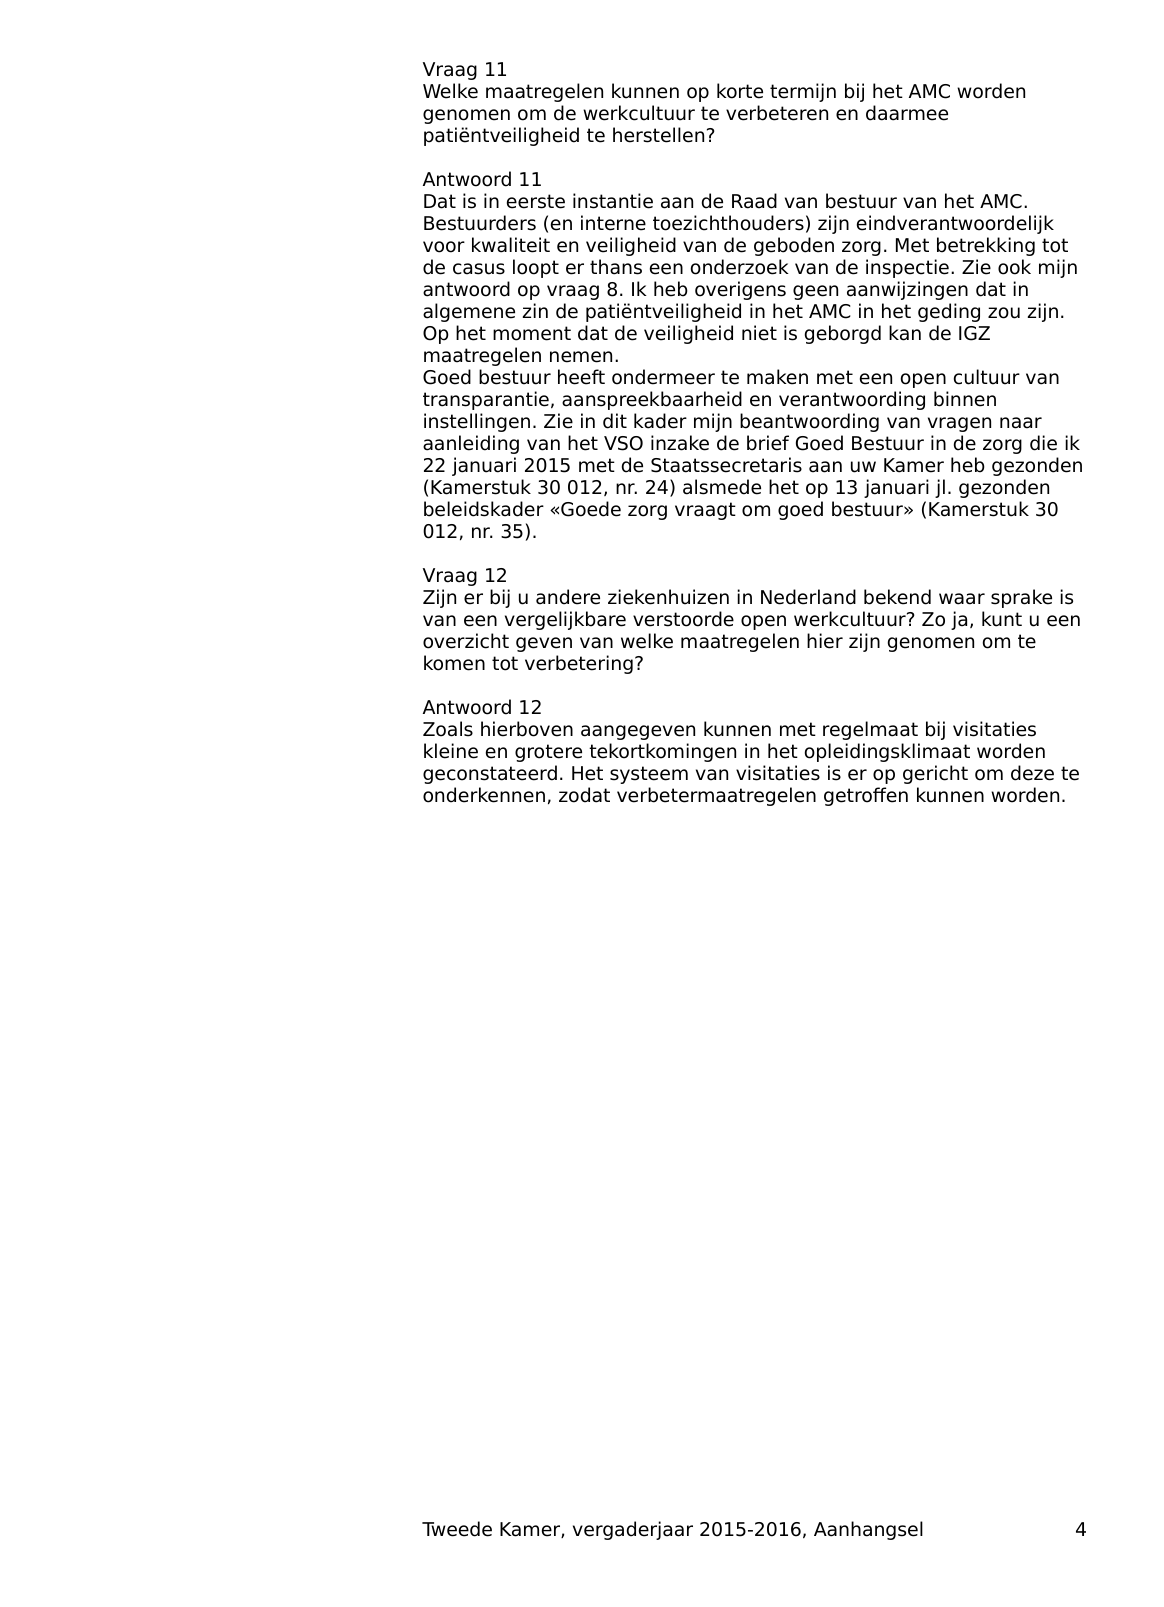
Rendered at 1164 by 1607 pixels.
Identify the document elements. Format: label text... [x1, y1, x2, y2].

text Zoals hierboven aangegeven kunnen met regelmaat bij visitaties kleine en grotere tekortkomingen in het opleidingsklimaat worden geconstateerd. Het systeem van visitaties is er op gericht om deze te onderkennen, zodat verbetermaatregelen getroffen kunnen worden. [422, 719, 1087, 807]
text Antwoord 12 [422, 697, 1087, 719]
text Welke maatregelen kunnen op korte termijn bij het AMC worden genomen om de werkcultuur te verbeteren en daarmee patiëntveiligheid te herstellen? [422, 81, 1087, 147]
text Zijn er bij u andere ziekenhuizen in Nederland bekend waar sprake is van een vergelijkbare verstoorde open werkcultuur? Zo ja, kunt u een overzicht geven van welke maatregelen hier zijn genomen om te komen tot verbetering? [422, 587, 1087, 675]
text Dat is in eerste instantie aan de Raad van bestuur van het AMC. Bestuurders (en interne toezichthouders) zijn eindverantwoordelijk voor kwaliteit en veiligheid van de geboden zorg. Met betrekking tot de casus loopt er thans een onderzoek van de inspectie. Zie ook mijn antwoord op vraag 8. Ik heb overigens geen aanwijzingen dat in algemene zin de patiëntveiligheid in het AMC in het geding zou zijn. Op het moment dat de veiligheid niet is geborgd kan de IGZ maatregelen nemen. [422, 191, 1087, 367]
text Goed bestuur heeft ondermeer te maken met een open cultuur van transparantie, aanspreekbaarheid en verantwoording binnen instellingen. Zie in dit kader mijn beantwoording van vragen naar aanleiding van het VSO inzake de brief Goed Bestuur in de zorg die ik 22 januari 2015 met de Staatssecretaris aan uw Kamer heb gezonden (Kamerstuk 30 012, nr. 24) alsmede het op 13 januari jl. gezonden beleidskader «Goede zorg vraagt om goed bestuur» (Kamerstuk 30 012, nr. 35). [422, 367, 1087, 543]
text Vraag 12 [422, 565, 1087, 587]
text Vraag 11 [422, 59, 1087, 81]
text Antwoord 11 [422, 169, 1087, 191]
